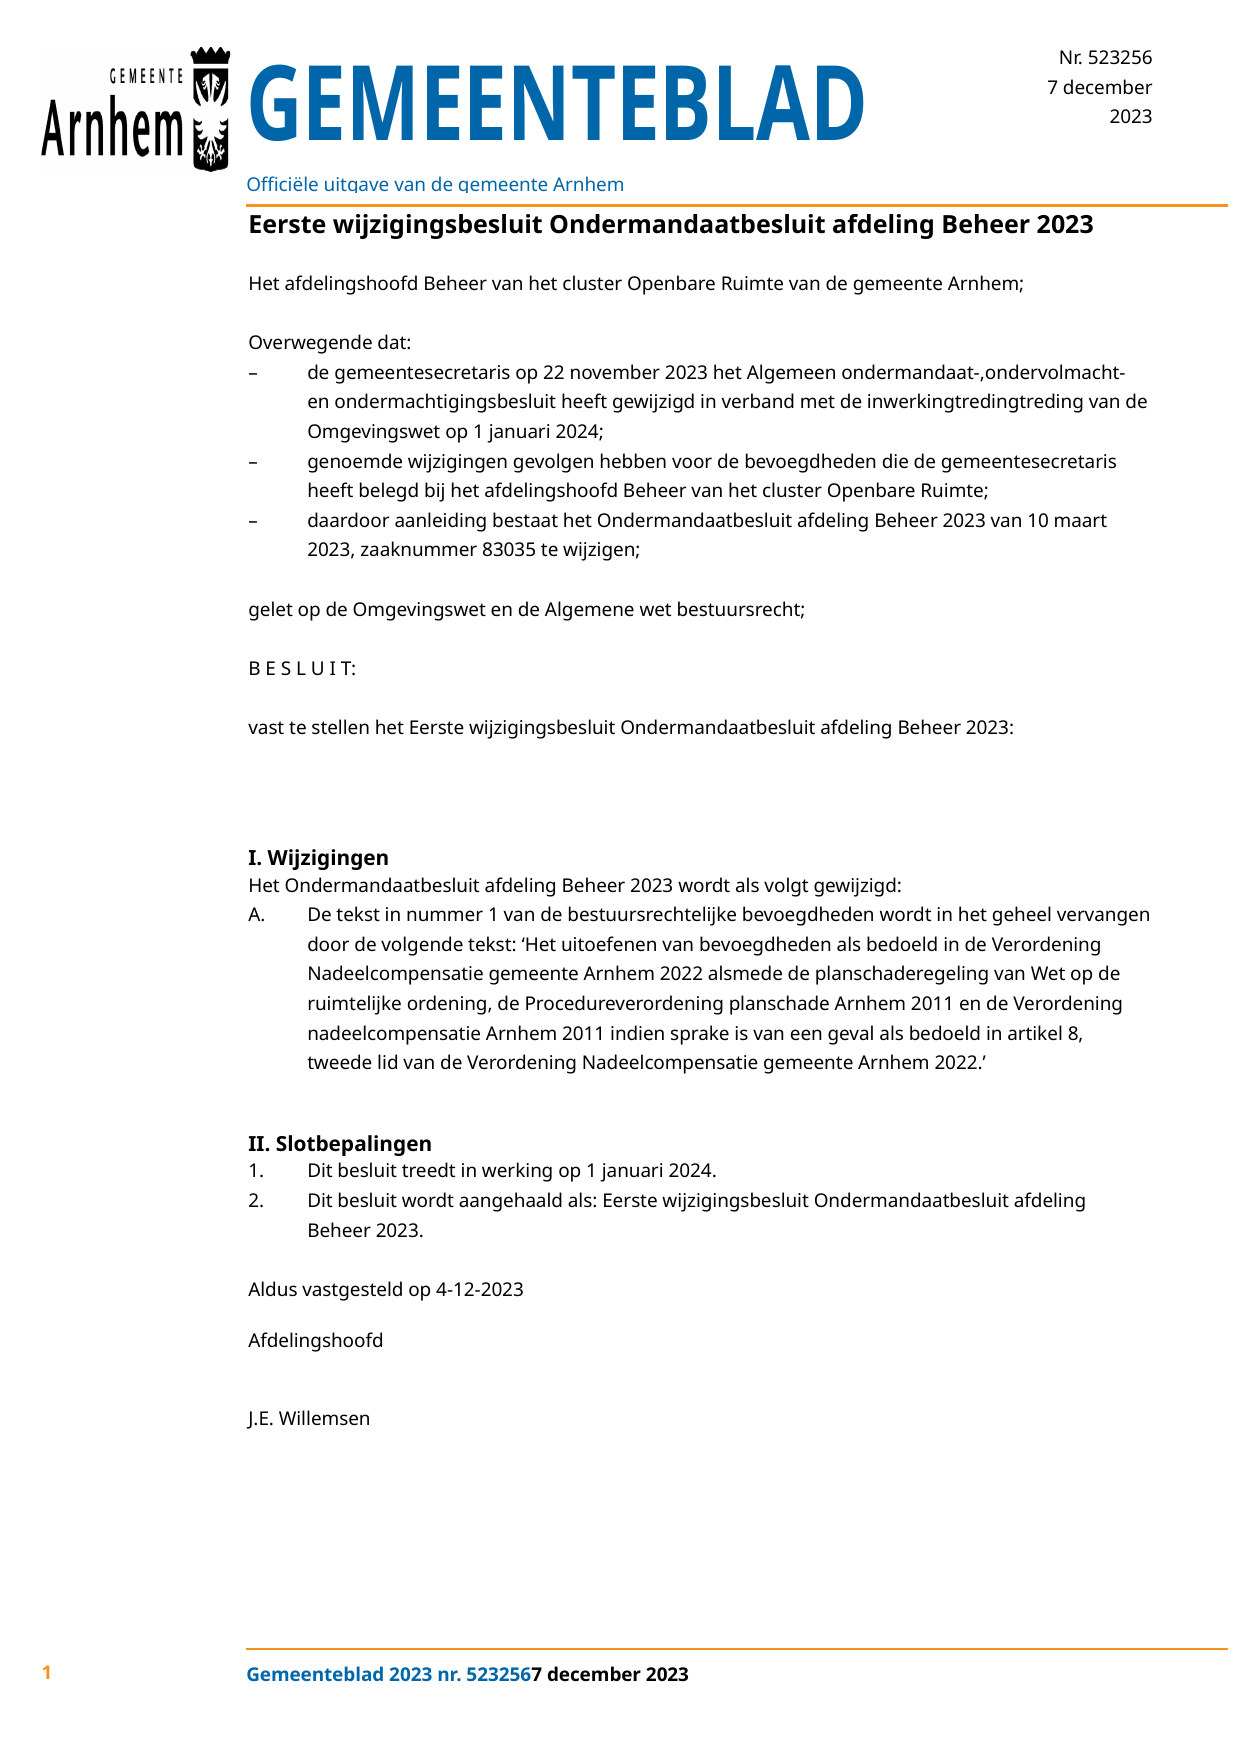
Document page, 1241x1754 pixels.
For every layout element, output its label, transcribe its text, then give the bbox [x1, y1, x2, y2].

list de gemeentesecretaris op 22 november 2023 het Algemeen ondermandaat-,ondervolmacht- en ondermachtigingsbesluit heeft gewijzigd in verband met de inwerkingtredingtreding van de Omgevingswet op 1 januari 2024; [248, 359, 1152, 444]
text gelet op de Omgevingswet en de Algemene wet bestuursrecht; [248, 596, 1152, 621]
text Afdelingshoofd [248, 1327, 1152, 1353]
picture [41, 47, 231, 172]
text J.E. Willemsen [248, 1405, 1152, 1430]
text Het afdelingshoofd Beheer van het cluster Openbare Ruimte van de gemeente Arnhem; [248, 270, 1152, 296]
text Overwegende dat: [248, 329, 1152, 355]
text I. Wijzigingen [248, 843, 1152, 872]
list De tekst in nummer 1 van de bestuursrechtelijke bevoegdheden wordt in het geheel vervangen door de volgende tekst: ‘Het uitoefenen van bevoegdheden als bedoeld in de Verordening Nadeelcompensatie gemeente Arnhem 2022 alsmede de planschaderegeling van Wet op de ruimtelijke ordening, de Procedureverordening planschade Arnhem 2011 en de Verordening nadeelcompensatie Arnhem 2011 indien sprake is van een geval als bedoeld in artikel 8, tweede lid van de Verordening Nadeelcompensatie gemeente Arnhem 2022.’ [248, 901, 1152, 1075]
text Aldus vastgesteld op 4-12-2023 [248, 1276, 1152, 1302]
text B E S L U I T: [248, 655, 1152, 681]
text Het Ondermandaatbesluit afdeling Beheer 2023 wordt als volgt gewijzigd: [248, 872, 1152, 897]
text Eerste wijzigingsbesluit Ondermandaatbesluit afdeling Beheer 2023 [248, 207, 1152, 241]
list genoemde wijzigingen gevolgen hebben voor de bevoegdheden die de gemeentesecretaris heeft belegd bij het afdelingshoofd Beheer van het cluster Openbare Ruimte; [248, 448, 1152, 503]
text vast te stellen het Eerste wijzigingsbesluit Ondermandaatbesluit afdeling Beheer 2023: [248, 714, 1152, 740]
list daardoor aanleiding bestaat het Ondermandaatbesluit afdeling Beheer 2023 van 10 maart 2023, zaaknummer 83035 te wijzigen; [248, 507, 1152, 562]
list Dit besluit wordt aangehaald als: Eerste wijzigingsbesluit Ondermandaatbesluit afdeling Beheer 2023. [248, 1187, 1152, 1243]
text II. Slotbepalingen [248, 1129, 1152, 1158]
list Dit besluit treedt in werking op 1 januari 2024. [248, 1158, 1152, 1183]
